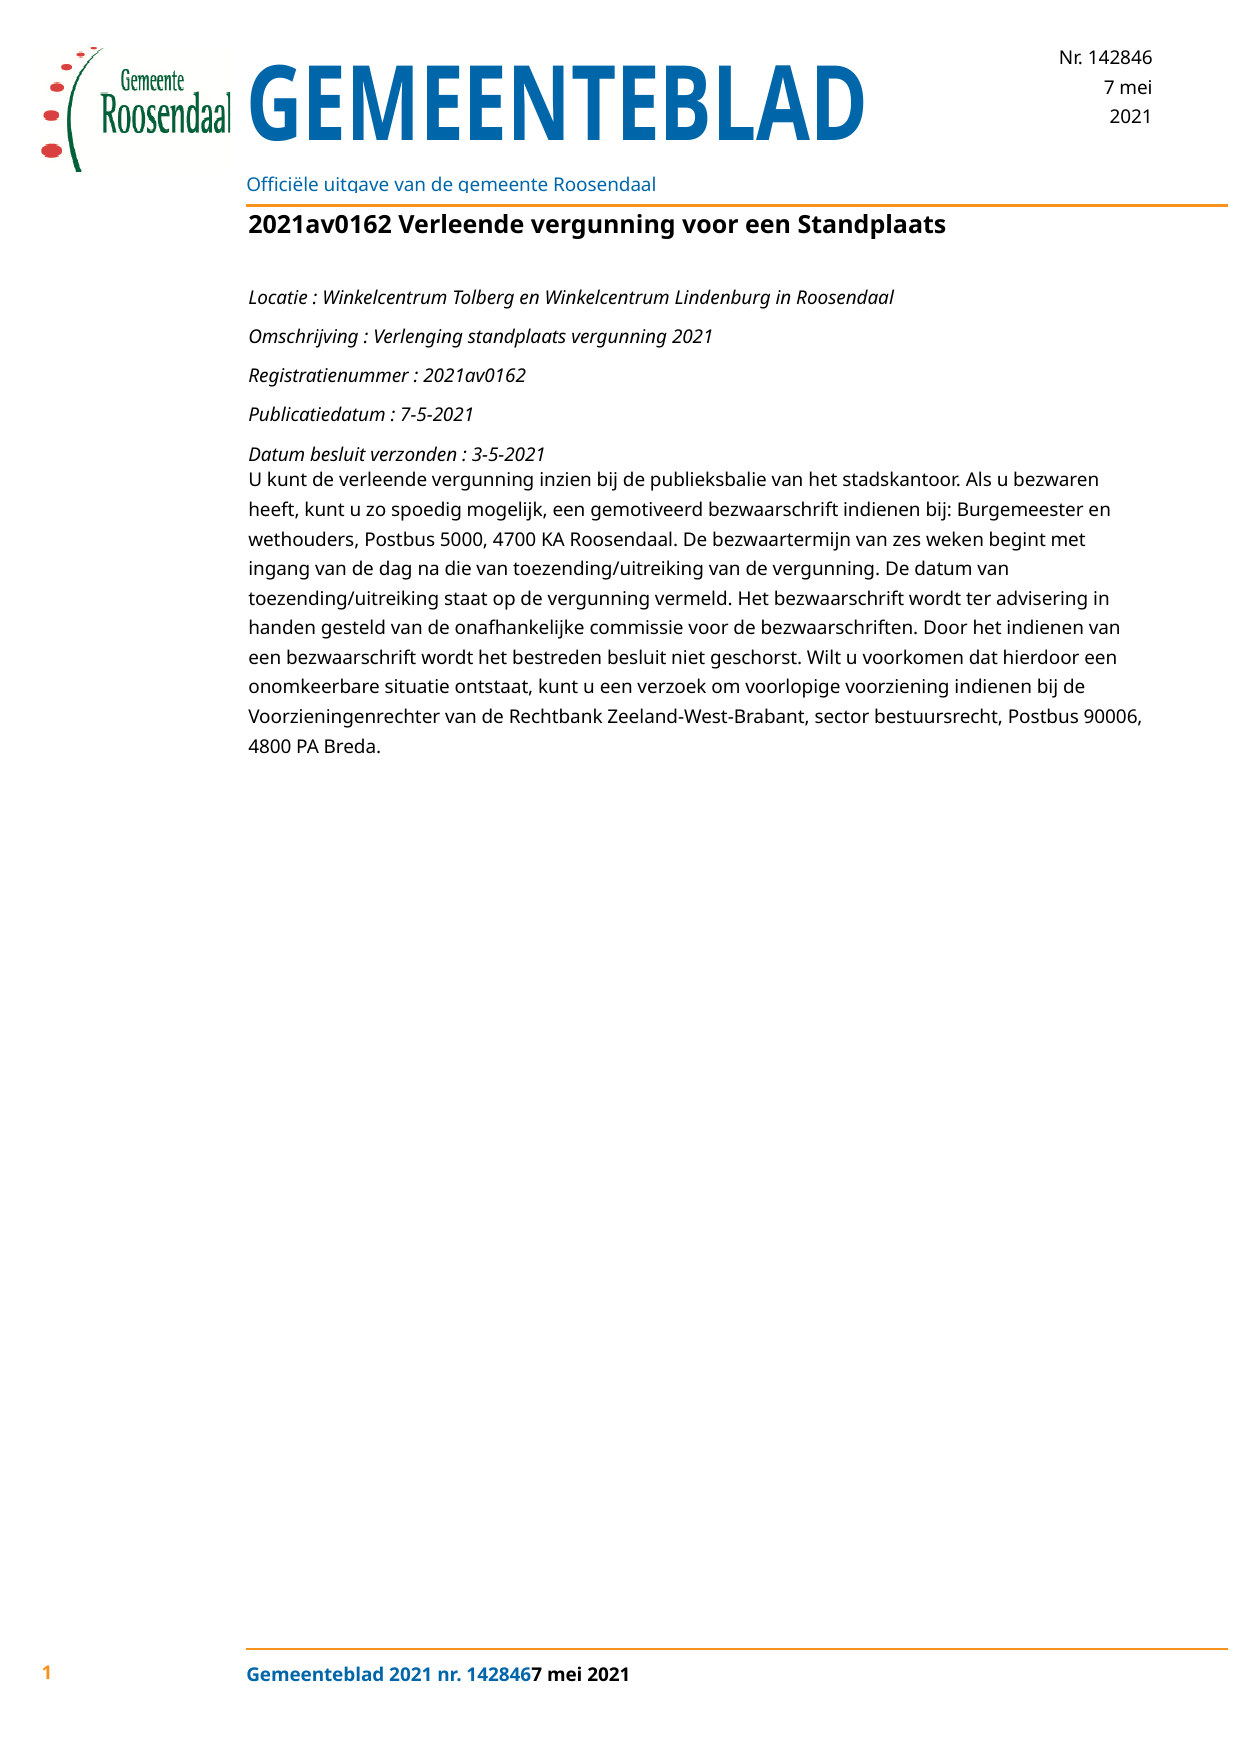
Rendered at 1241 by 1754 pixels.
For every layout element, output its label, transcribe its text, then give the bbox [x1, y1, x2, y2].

text Locatie : Winkelcentrum Tolberg en Winkelcentrum Lindenburg in Roosendaal [248, 284, 1152, 309]
text U kunt de verleende vergunning inzien bij de publieksbalie van het stadskantoor. Als u bezwaren heeft, kunt u zo spoedig mogelijk, een gemotiveerd bezwaarschrift indienen bij: Burgemeester en wethouders, Postbus 5000, 4700 KA Roosendaal. De bezwaartermijn van zes weken begint met ingang van de dag na die van toezending/uitreiking van de vergunning. De datum van toezending/uitreiking staat op de vergunning vermeld. Het bezwaarschrift wordt ter advisering in handen gesteld van de onafhankelijke commissie voor de bezwaarschriften. Door het indienen van een bezwaarschrift wordt het bestreden besluit niet geschorst. Wilt u voorkomen dat hierdoor een onomkeerbare situatie ontstaat, kunt u een verzoek om voorlopige voorziening indienen bij de Voorzieningenrechter van de Rechtbank Zeeland-West-Brabant, sector bestuursrecht, Postbus 90006, 4800 PA Breda. [248, 467, 1152, 759]
text 2021av0162 Verleende vergunning voor een Standplaats [248, 207, 1152, 241]
text Omschrijving : Verlenging standplaats vergunning 2021 [248, 323, 1152, 349]
text Registratienummer : 2021av0162 [248, 362, 1152, 388]
text Datum besluit verzonden : 3-5-2021 [248, 441, 1152, 467]
text Publicatiedatum : 7-5-2021 [248, 402, 1152, 427]
picture [41, 47, 231, 172]
